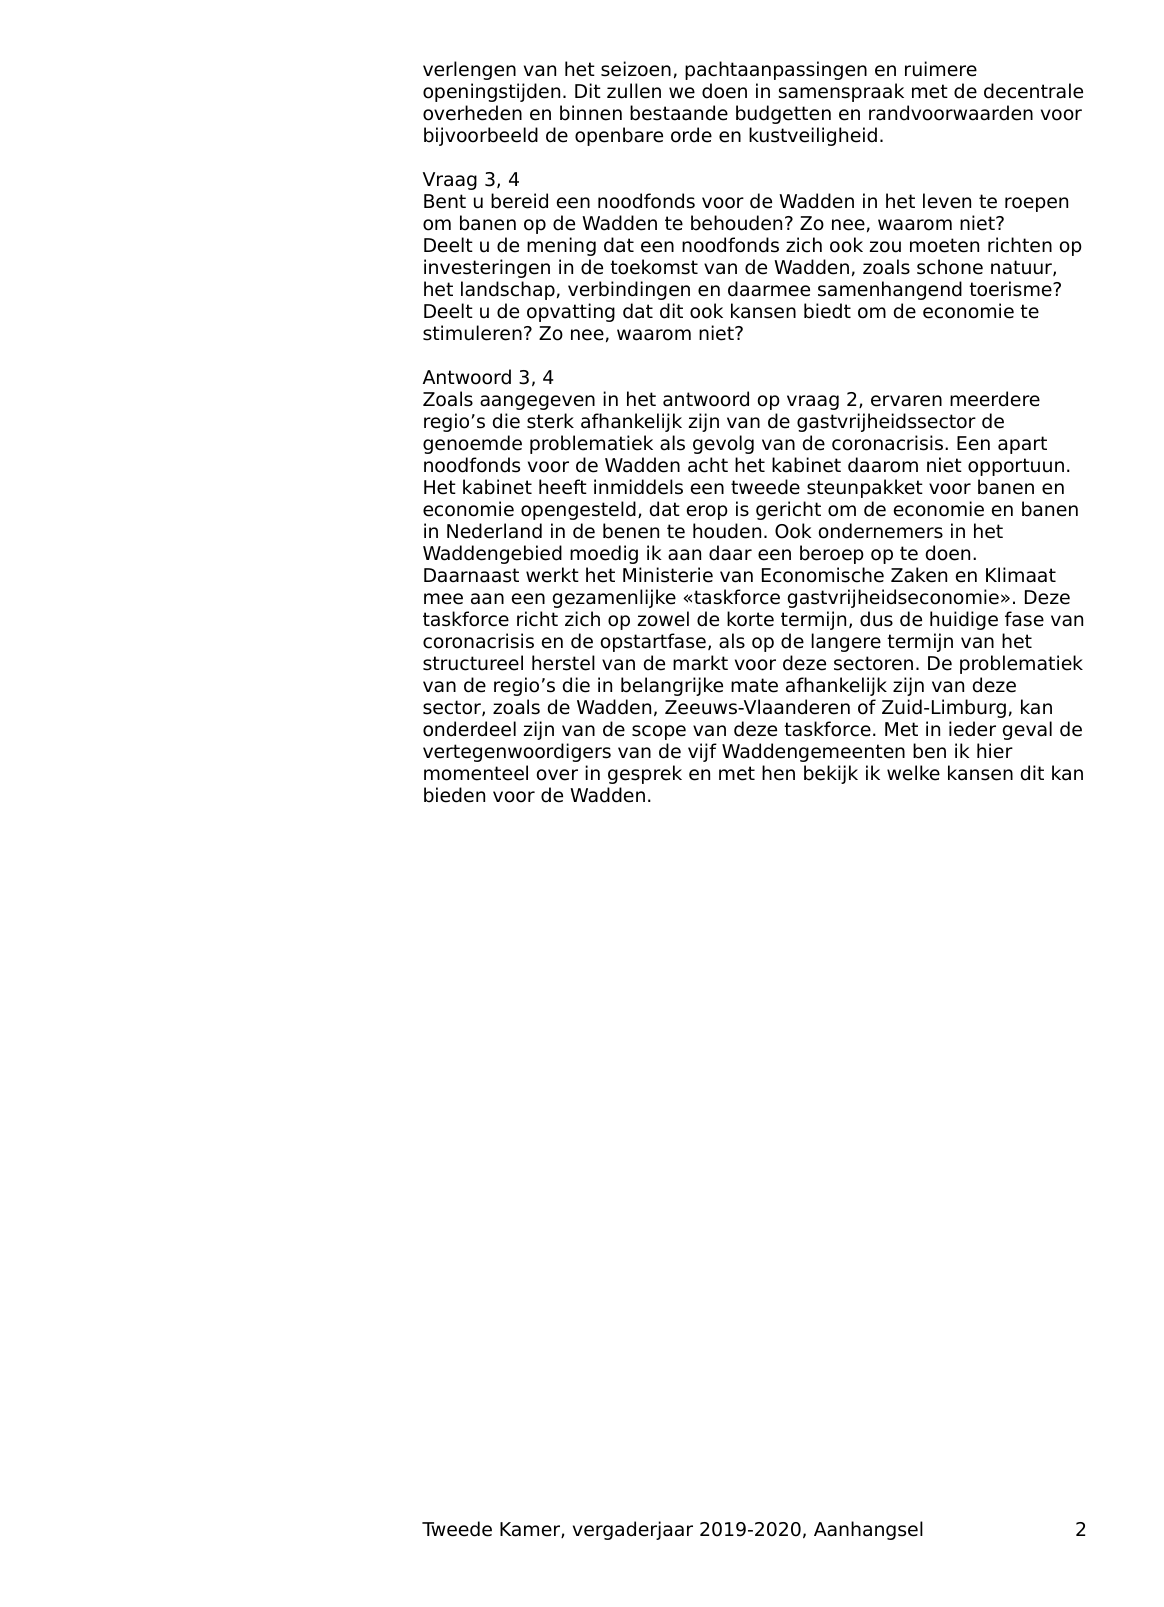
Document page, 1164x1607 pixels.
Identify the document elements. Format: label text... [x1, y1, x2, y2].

text Bent u bereid een noodfonds voor de Wadden in het leven te roepen om banen op de Wadden te behouden? Zo nee, waarom niet? [422, 191, 1087, 235]
text Vraag 3, 4 [422, 169, 1087, 191]
text Antwoord 3, 4 [422, 367, 1087, 389]
text Deelt u de mening dat een noodfonds zich ook zou moeten richten op investeringen in de toekomst van de Wadden, zoals schone natuur, het landschap, verbindingen en daarmee samenhangend toerisme? Deelt u de opvatting dat dit ook kansen biedt om de economie te stimuleren? Zo nee, waarom niet? [422, 235, 1087, 345]
text verlengen van het seizoen, pachtaanpassingen en ruimere openingstijden. Dit zullen we doen in samenspraak met de decentrale overheden en binnen bestaande budgetten en randvoorwaarden voor bijvoorbeeld de openbare orde en kustveiligheid. [422, 59, 1087, 147]
text Daarnaast werkt het Ministerie van Economische Zaken en Klimaat mee aan een gezamenlijke «taskforce gastvrijheidseconomie». Deze taskforce richt zich op zowel de korte termijn, dus de huidige fase van coronacrisis en de opstartfase, als op de langere termijn van het structureel herstel van de markt voor deze sectoren. De problematiek van de regio’s die in belangrijke mate afhankelijk zijn van deze sector, zoals de Wadden, Zeeuws-Vlaanderen of Zuid-Limburg, kan onderdeel zijn van de scope van deze taskforce. Met in ieder geval de vertegenwoordigers van de vijf Waddengemeenten ben ik hier momenteel over in gesprek en met hen bekijk ik welke kansen dit kan bieden voor de Wadden. [422, 565, 1087, 807]
text Zoals aangegeven in het antwoord op vraag 2, ervaren meerdere regio’s die sterk afhankelijk zijn van de gastvrijheidssector de genoemde problematiek als gevolg van de coronacrisis. Een apart noodfonds voor de Wadden acht het kabinet daarom niet opportuun. Het kabinet heeft inmiddels een tweede steunpakket voor banen en economie opengesteld, dat erop is gericht om de economie en banen in Nederland in de benen te houden. Ook ondernemers in het Waddengebied moedig ik aan daar een beroep op te doen. [422, 389, 1087, 565]
